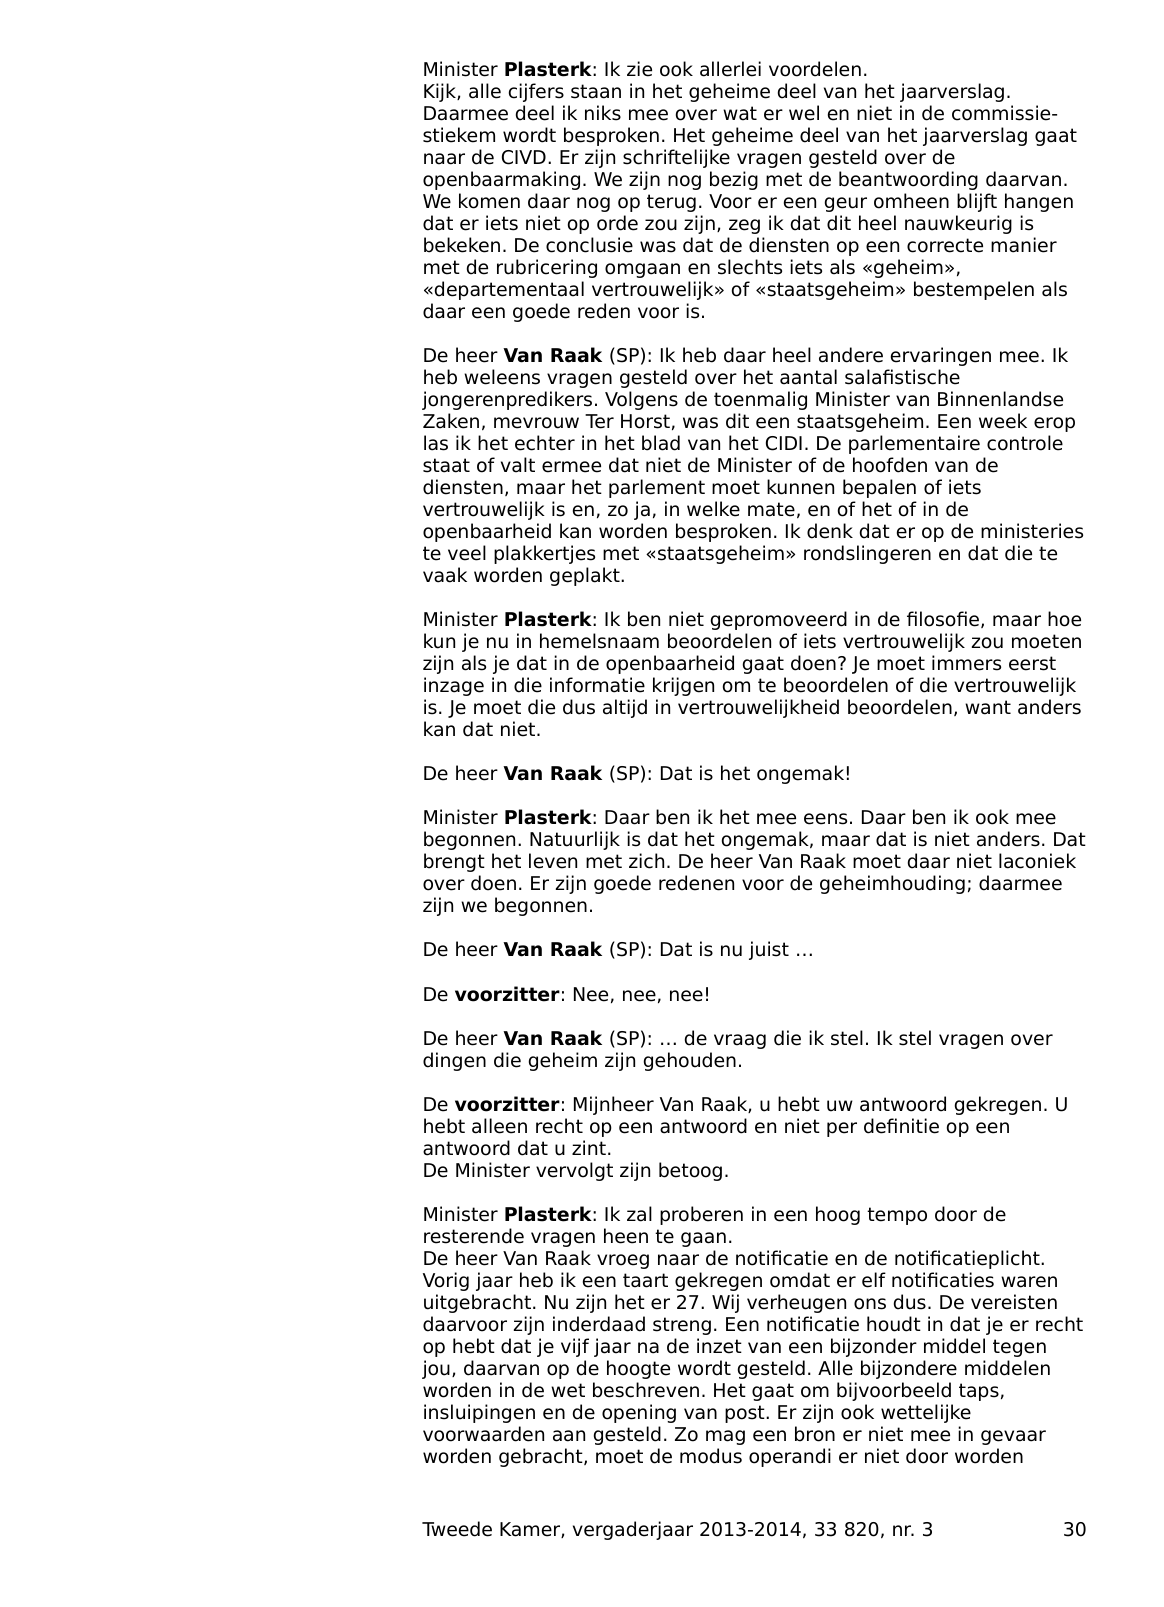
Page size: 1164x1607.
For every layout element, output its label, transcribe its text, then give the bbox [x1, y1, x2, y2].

text Minister Plasterk: Ik ben niet gepromoveerd in de filosofie, maar hoe kun je nu in hemelsnaam beoordelen of iets vertrouwelijk zou moeten zijn als je dat in de openbaarheid gaat doen? Je moet immers eerst inzage in die informatie krijgen om te beoordelen of die vertrouwelijk is. Je moet die dus altijd in vertrouwelijkheid beoordelen, want anders kan dat niet. [422, 609, 1087, 741]
text Minister Plasterk: Ik zie ook allerlei voordelen. [422, 59, 1087, 81]
text De Minister vervolgt zijn betoog. [422, 1160, 1087, 1182]
text Minister Plasterk: Ik zal proberen in een hoog tempo door de resterende vragen heen te gaan. [422, 1204, 1087, 1248]
text De heer Van Raak (SP): Dat is het ongemak! [422, 763, 1087, 785]
text De voorzitter: Mijnheer Van Raak, u hebt uw antwoord gekregen. U hebt alleen recht op een antwoord en niet per definitie op een antwoord dat u zint. [422, 1094, 1087, 1160]
text De heer Van Raak (SP): Ik heb daar heel andere ervaringen mee. Ik heb weleens vragen gesteld over het aantal salafistische jongerenpredikers. Volgens de toenmalig Minister van Binnenlandse Zaken, mevrouw Ter Horst, was dit een staatsgeheim. Een week erop las ik het echter in het blad van het CIDI. De parlementaire controle staat of valt ermee dat niet de Minister of de hoofden van de diensten, maar het parlement moet kunnen bepalen of iets vertrouwelijk is en, zo ja, in welke mate, en of het of in de openbaarheid kan worden besproken. Ik denk dat er op de ministeries te veel plakkertjes met «staatsgeheim» rondslingeren en dat die te vaak worden geplakt. [422, 345, 1087, 587]
text De heer Van Raak (SP): Dat is nu juist … [422, 939, 1087, 961]
text De heer Van Raak (SP): … de vraag die ik stel. Ik stel vragen over dingen die geheim zijn gehouden. [422, 1028, 1087, 1072]
text De heer Van Raak vroeg naar de notificatie en de notificatieplicht. Vorig jaar heb ik een taart gekregen omdat er elf notificaties waren uitgebracht. Nu zijn het er 27. Wij verheugen ons dus. De vereisten daarvoor zijn inderdaad streng. Een notificatie houdt in dat je er recht op hebt dat je vijf jaar na de inzet van een bijzonder middel tegen jou, daarvan op de hoogte wordt gesteld. Alle bijzondere middelen worden in de wet beschreven. Het gaat om bijvoorbeeld taps, insluipingen en de opening van post. Er zijn ook wettelijke voorwaarden aan gesteld. Zo mag een bron er niet mee in gevaar worden gebracht, moet de modus operandi er niet door worden [422, 1248, 1087, 1468]
text Kijk, alle cijfers staan in het geheime deel van het jaarverslag. Daarmee deel ik niks mee over wat er wel en niet in de commissie-stiekem wordt besproken. Het geheime deel van het jaarverslag gaat naar de CIVD. Er zijn schriftelijke vragen gesteld over de openbaarmaking. We zijn nog bezig met de beantwoording daarvan. We komen daar nog op terug. Voor er een geur omheen blijft hangen dat er iets niet op orde zou zijn, zeg ik dat dit heel nauwkeurig is bekeken. De conclusie was dat de diensten op een correcte manier met de rubricering omgaan en slechts iets als «geheim», «departementaal vertrouwelijk» of «staatsgeheim» bestempelen als daar een goede reden voor is. [422, 81, 1087, 323]
text Minister Plasterk: Daar ben ik het mee eens. Daar ben ik ook mee begonnen. Natuurlijk is dat het ongemak, maar dat is niet anders. Dat brengt het leven met zich. De heer Van Raak moet daar niet laconiek over doen. Er zijn goede redenen voor de geheimhouding; daarmee zijn we begonnen. [422, 807, 1087, 917]
text De voorzitter: Nee, nee, nee! [422, 983, 1087, 1005]
